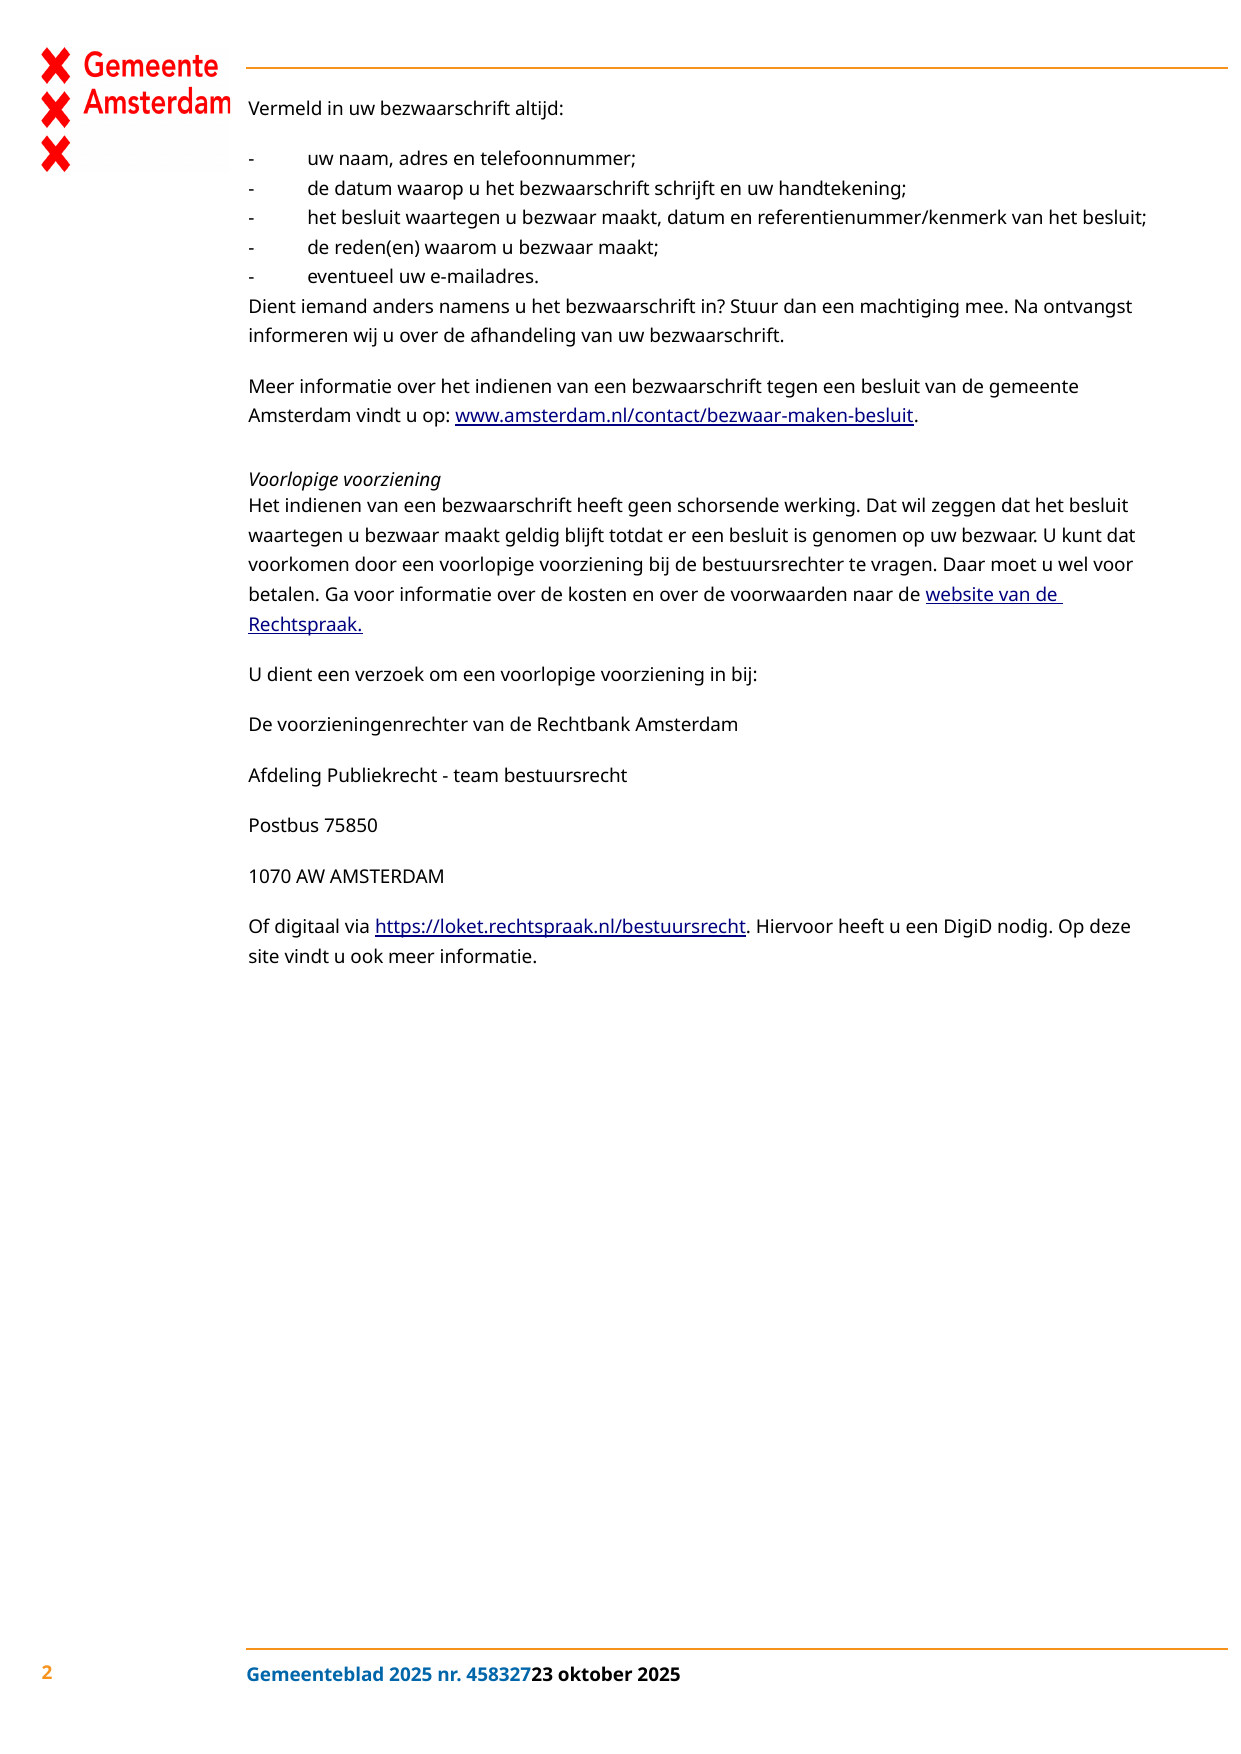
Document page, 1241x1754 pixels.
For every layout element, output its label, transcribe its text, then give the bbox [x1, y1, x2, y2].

text Voorlopige voorziening [248, 467, 1152, 492]
text Of digitaal via https://loket.rechtspraak.nl/bestuursrecht. Hiervoor heeft u een DigiD nodig. Op deze site vindt u ook meer informatie. [248, 913, 1152, 968]
text Vermeld in uw bezwaarschrift altijd: [248, 95, 1152, 121]
text 1070 AW AMSTERDAM [248, 863, 1152, 888]
text Postbus 75850 [248, 812, 1152, 838]
list eventueel uw e-mailadres. [248, 263, 1152, 289]
picture [41, 47, 231, 172]
text Het indienen van een bezwaarschrift heeft geen schorsende werking. Dat wil zeggen dat het besluit waartegen u bezwaar maakt geldig blijft totdat er een besluit is genomen op uw bezwaar. U kunt dat voorkomen door een voorlopige voorziening bij de bestuursrechter te vragen. Daar moet u wel voor betalen. Ga voor informatie over de kosten en over de voorwaarden naar de website van de Rechtspraak. [248, 492, 1152, 636]
text De voorzieningenrechter van de Rechtbank Amsterdam [248, 712, 1152, 737]
list de datum waarop u het bezwaarschrift schrijft en uw handtekening; [248, 175, 1152, 201]
text U dient een verzoek om een voorlopige voorziening in bij: [248, 661, 1152, 687]
text Afdeling Publiekrecht - team bestuursrecht [248, 762, 1152, 788]
list de reden(en) waarom u bezwaar maakt; [248, 234, 1152, 260]
list uw naam, adres en telefoonnummer; [248, 145, 1152, 171]
text Dient iemand anders namens u het bezwaarschrift in? Stuur dan een machtiging mee. Na ontvangst informeren wij u over de afhandeling van uw bezwaarschrift. [248, 293, 1152, 348]
text Meer informatie over het indienen van een bezwaarschrift tegen een besluit van de gemeente Amsterdam vindt u op: www.amsterdam.nl/contact/bezwaar-maken-besluit. [248, 373, 1152, 428]
list het besluit waartegen u bezwaar maakt, datum en referentienummer/kenmerk van het besluit; [248, 204, 1152, 230]
